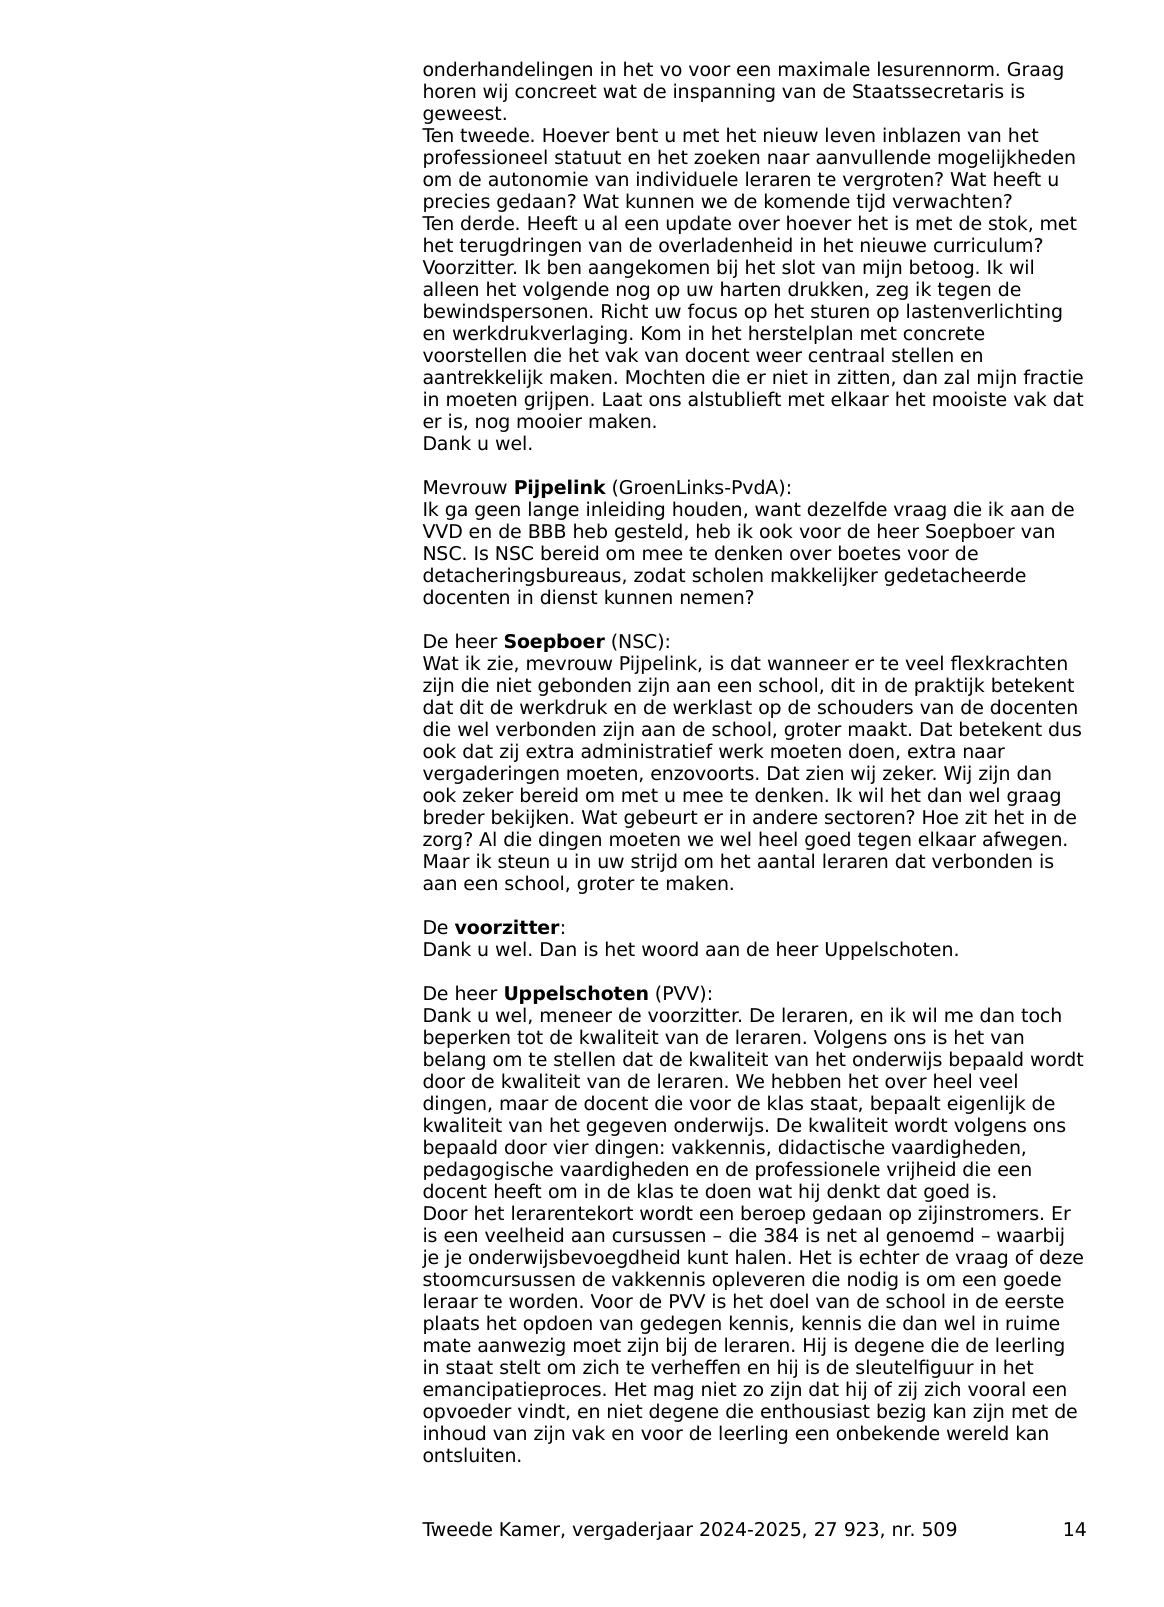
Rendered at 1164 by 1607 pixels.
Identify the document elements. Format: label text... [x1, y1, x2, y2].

text Dank u wel, meneer de voorzitter. De leraren, en ik wil me dan toch beperken tot de kwaliteit van de leraren. Volgens ons is het van belang om te stellen dat de kwaliteit van het onderwijs bepaald wordt door de kwaliteit van de leraren. We hebben het over heel veel dingen, maar de docent die voor de klas staat, bepaalt eigenlijk de kwaliteit van het gegeven onderwijs. De kwaliteit wordt volgens ons bepaald door vier dingen: vakkennis, didactische vaardigheden, pedagogische vaardigheden en de professionele vrijheid die een docent heeft om in de klas te doen wat hij denkt dat goed is. [422, 1005, 1087, 1203]
text Voorzitter. Ik ben aangekomen bij het slot van mijn betoog. Ik wil alleen het volgende nog op uw harten drukken, zeg ik tegen de bewindspersonen. Richt uw focus op het sturen op lastenverlichting en werkdrukverlaging. Kom in het herstelplan met concrete voorstellen die het vak van docent weer centraal stellen en aantrekkelijk maken. Mochten die er niet in zitten, dan zal mijn fractie in moeten grijpen. Laat ons alstublieft met elkaar het mooiste vak dat er is, nog mooier maken. [422, 257, 1087, 433]
text Ten tweede. Hoever bent u met het nieuw leven inblazen van het professioneel statuut en het zoeken naar aanvullende mogelijkheden om de autonomie van individuele leraren te vergroten? Wat heeft u precies gedaan? Wat kunnen we de komende tijd verwachten? [422, 125, 1087, 213]
text Mevrouw Pijpelink (GroenLinks-PvdA): [422, 477, 1087, 499]
text Dank u wel. [422, 433, 1087, 455]
text De voorzitter: [422, 917, 1087, 939]
text Wat ik zie, mevrouw Pijpelink, is dat wanneer er te veel flexkrachten zijn die niet gebonden zijn aan een school, dit in de praktijk betekent dat dit de werkdruk en de werklast op de schouders van de docenten die wel verbonden zijn aan de school, groter maakt. Dat betekent dus ook dat zij extra administratief werk moeten doen, extra naar vergaderingen moeten, enzovoorts. Dat zien wij zeker. Wij zijn dan ook zeker bereid om met u mee te denken. Ik wil het dan wel graag breder bekijken. Wat gebeurt er in andere sectoren? Hoe zit het in de zorg? Al die dingen moeten we wel heel goed tegen elkaar afwegen. Maar ik steun u in uw strijd om het aantal leraren dat verbonden is aan een school, groter te maken. [422, 653, 1087, 895]
text onderhandelingen in het vo voor een maximale lesurennorm. Graag horen wij concreet wat de inspanning van de Staatssecretaris is geweest. [422, 59, 1087, 125]
text Door het lerarentekort wordt een beroep gedaan op zijinstromers. Er is een veelheid aan cursussen – die 384 is net al genoemd – waarbij je je onderwijsbevoegdheid kunt halen. Het is echter de vraag of deze stoomcursussen de vakkennis opleveren die nodig is om een goede leraar te worden. Voor de PVV is het doel van de school in de eerste plaats het opdoen van gedegen kennis, kennis die dan wel in ruime mate aanwezig moet zijn bij de leraren. Hij is degene die de leerling in staat stelt om zich te verheffen en hij is de sleutelfiguur in het emancipatieproces. Het mag niet zo zijn dat hij of zij zich vooral een opvoeder vindt, en niet degene die enthousiast bezig kan zijn met de inhoud van zijn vak en voor de leerling een onbekende wereld kan ontsluiten. [422, 1203, 1087, 1467]
text Dank u wel. Dan is het woord aan de heer Uppelschoten. [422, 939, 1087, 961]
text De heer Soepboer (NSC): [422, 631, 1087, 653]
text Ten derde. Heeft u al een update over hoever het is met de stok, met het terugdringen van de overladenheid in het nieuwe curriculum? [422, 213, 1087, 257]
text De heer Uppelschoten (PVV): [422, 983, 1087, 1005]
text Ik ga geen lange inleiding houden, want dezelfde vraag die ik aan de VVD en de BBB heb gesteld, heb ik ook voor de heer Soepboer van NSC. Is NSC bereid om mee te denken over boetes voor de detacheringsbureaus, zodat scholen makkelijker gedetacheerde docenten in dienst kunnen nemen? [422, 499, 1087, 609]
